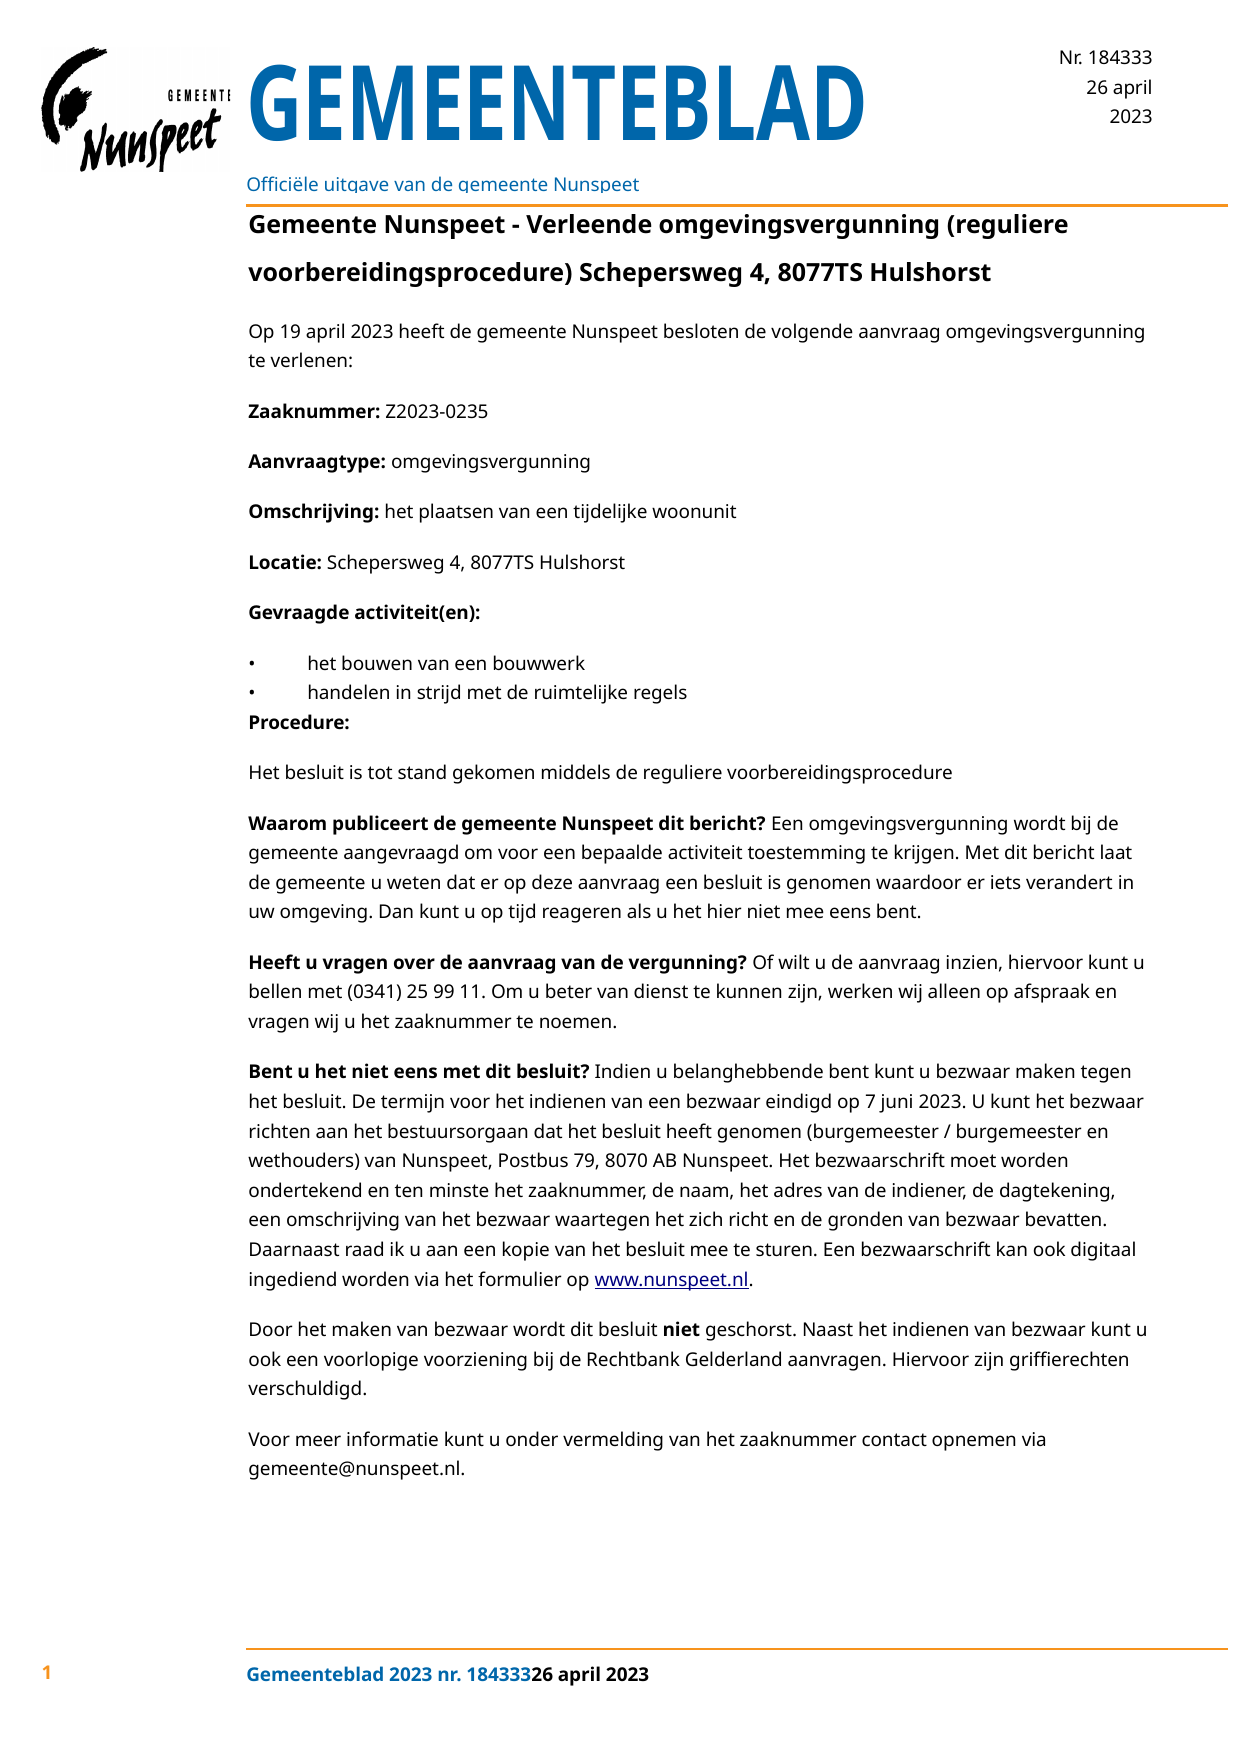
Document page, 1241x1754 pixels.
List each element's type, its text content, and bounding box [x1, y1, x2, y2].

text Aanvraagtype: omgevingsvergunning [248, 448, 1152, 474]
text Het besluit is tot stand gekomen middels de reguliere voorbereidingsprocedure [248, 759, 1152, 785]
picture [41, 47, 231, 172]
text Heeft u vragen over de aanvraag van de vergunning? Of wilt u de aanvraag inzien, hiervoor kunt u bellen met (0341) 25 99 11. Om u beter van dienst te kunnen zijn, werken wij alleen op afspraak en vragen wij u het zaaknummer te noemen. [248, 949, 1152, 1034]
text Zaaknummer: Z2023-0235 [248, 398, 1152, 424]
text Door het maken van bezwaar wordt dit besluit niet geschorst. Naast het indienen van bezwaar kunt u ook een voorlopige voorziening bij de Rechtbank Gelderland aanvragen. Hiervoor zijn griffierechten verschuldigd. [248, 1316, 1152, 1401]
list het bouwen van een bouwwerk [248, 650, 1152, 676]
text Bent u het niet eens met dit besluit? Indien u belanghebbende bent kunt u bezwaar maken tegen het besluit. De termijn voor het indienen van een bezwaar eindigd op 7 juni 2023. U kunt het bezwaar richten aan het bestuursorgaan dat het besluit heeft genomen (burgemeester / burgemeester en wethouders) van Nunspeet, Postbus 79, 8070 AB Nunspeet. Het bezwaarschrift moet worden ondertekend en ten minste het zaaknummer, de naam, het adres van de indiener, de dagtekening, een omschrijving van het bezwaar waartegen het zich richt en de gronden van bezwaar bevatten. Daarnaast raad ik u aan een kopie van het besluit mee te sturen. Een bezwaarschrift kan ook digitaal ingediend worden via het formulier op www.nunspeet.nl. [248, 1059, 1152, 1292]
text Gevraagde activiteit(en): [248, 599, 1152, 625]
text Op 19 april 2023 heeft de gemeente Nunspeet besloten de volgende aanvraag omgevingsvergunning te verlenen: [248, 318, 1152, 373]
text Gemeente Nunspeet - Verleende omgevingsvergunning (reguliere voorbereidingsprocedure) Schepersweg 4, 8077TS Hulshorst [248, 207, 1152, 288]
text Locatie: Schepersweg 4, 8077TS Hulshorst [248, 549, 1152, 575]
text Voor meer informatie kunt u onder vermelding van het zaaknummer contact opnemen via gemeente@nunspeet.nl. [248, 1426, 1152, 1481]
text Waarom publiceert de gemeente Nunspeet dit bericht? Een omgevingsvergunning wordt bij de gemeente aangevraagd om voor een bepaalde activiteit toestemming te krijgen. Met dit bericht laat de gemeente u weten dat er op deze aanvraag een besluit is genomen waardoor er iets verandert in uw omgeving. Dan kunt u op tijd reageren als u het hier niet mee eens bent. [248, 810, 1152, 924]
text Omschrijving: het plaatsen van een tijdelijke woonunit [248, 499, 1152, 524]
list handelen in strijd met de ruimtelijke regels [248, 679, 1152, 705]
text Procedure: [248, 709, 1152, 735]
